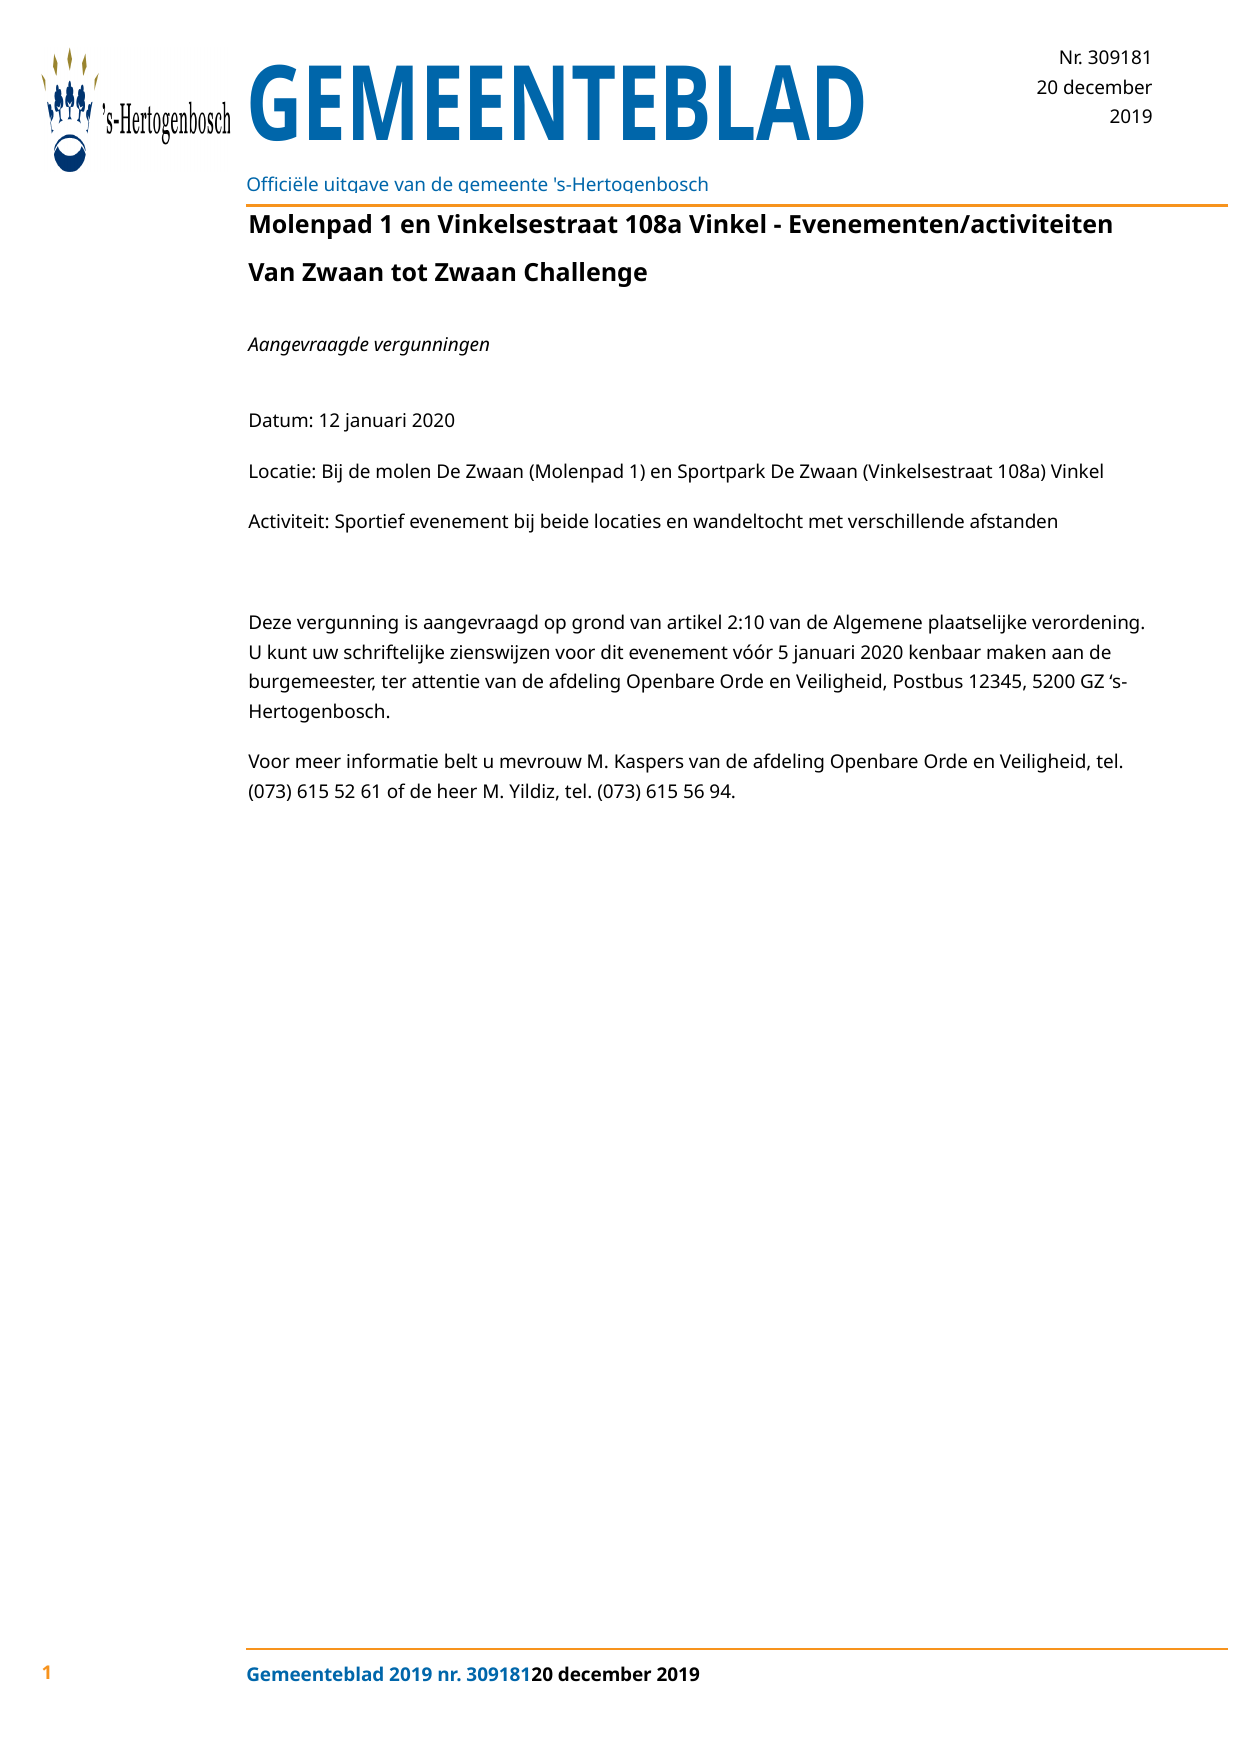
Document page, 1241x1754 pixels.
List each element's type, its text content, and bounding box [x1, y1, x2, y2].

text Locatie: Bij de molen De Zwaan (Molenpad 1) en Sportpark De Zwaan (Vinkelsestraat 108a) Vinkel [248, 458, 1152, 484]
text Molenpad 1 en Vinkelsestraat 108a Vinkel - Evenementen/activiteiten Van Zwaan tot Zwaan Challenge [248, 207, 1152, 288]
text Datum: 12 januari 2020 [248, 408, 1152, 433]
text Voor meer informatie belt u mevrouw M. Kaspers van de afdeling Openbare Orde en Veiligheid, tel. (073) 615 52 61 of de heer M. Yildiz, tel. (073) 615 56 94. [248, 748, 1152, 804]
text Deze vergunning is aangevraagd op grond van artikel 2:10 van de Algemene plaatselijke verordening. U kunt uw schriftelijke zienswijzen voor dit evenement vóór 5 januari 2020 kenbaar maken aan de burgemeester, ter attentie van de afdeling Openbare Orde en Veiligheid, Postbus 12345, 5200 GZ ‘s-Hertogenbosch. [248, 609, 1152, 724]
picture [41, 47, 231, 172]
text Aangevraagde vergunningen [248, 331, 1152, 357]
text Activiteit: Sportief evenement bij beide locaties en wandeltocht met verschillende afstanden [248, 508, 1152, 534]
